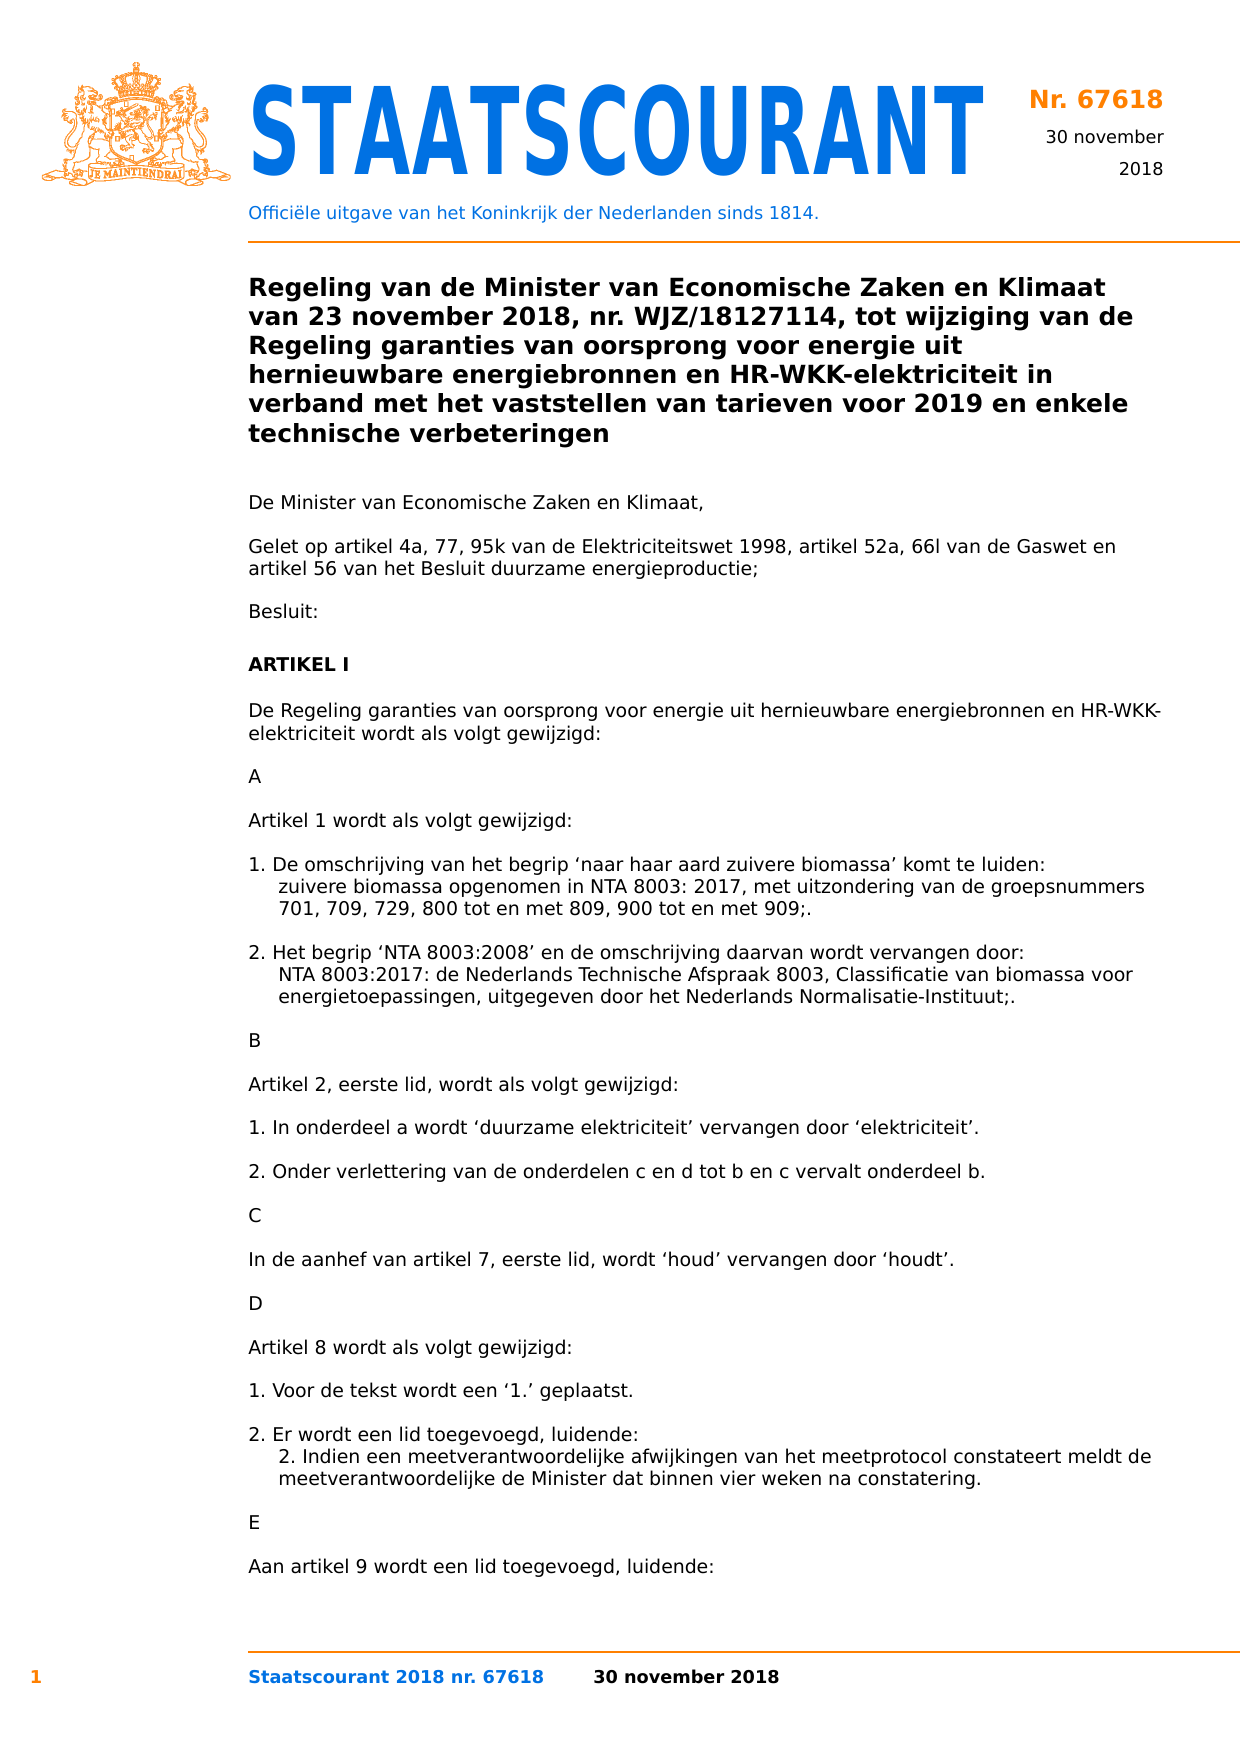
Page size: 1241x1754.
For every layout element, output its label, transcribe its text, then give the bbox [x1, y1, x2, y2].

subtitle Regeling van de Minister van Economische Zaken en Klimaat van 23 november 2018, nr. WJZ/18127114, tot wijziging van de Regeling garanties van oorsprong voor energie uit hernieuwbare energiebronnen en HR-WKK-elektriciteit in verband met het vaststellen van tarieven voor 2019 en enkele technische verbeteringen [248, 273, 1163, 448]
text Aan artikel 9 wordt een lid toegevoegd, luidende: [248, 1556, 1163, 1578]
text zuivere biomassa opgenomen in NTA 8003: 2017, met uitzondering van de groepsnummers 701, 709, 729, 800 tot en met 809, 900 tot en met 909;. [278, 876, 1163, 920]
text E [248, 1512, 1163, 1534]
text A [248, 766, 1163, 788]
text De Regeling garanties van oorsprong voor energie uit hernieuwbare energiebronnen en HR-WKK-elektriciteit wordt als volgt gewijzigd: [248, 700, 1163, 744]
text 2. Het begrip ‘NTA 8003:2008’ en de omschrijving daarvan wordt vervangen door: [248, 942, 1163, 964]
text 1. In onderdeel a wordt ‘duurzame elektriciteit’ vervangen door ‘elektriciteit’. [248, 1117, 1163, 1139]
table_cell Officiële uitgave van het Koninkrijk der Nederlanden sinds 1814. [248, 203, 1240, 241]
text 2. Er wordt een lid toegevoegd, luidende: [248, 1424, 1163, 1446]
text D [248, 1293, 1163, 1315]
picture [41, 62, 231, 186]
text De Minister van Economische Zaken en Klimaat, [248, 492, 1163, 514]
text B [248, 1029, 1163, 1052]
text 2. Indien een meetverantwoordelijke afwijkingen van het meetprotocol constateert meldt de meetverantwoordelijke de Minister dat binnen vier weken na constatering. [278, 1446, 1163, 1490]
table_header STAATSCOURANT [248, 62, 998, 203]
table_header Nr. 67618 [998, 62, 1240, 121]
text In de aanhef van artikel 7, eerste lid, wordt ‘houd’ vervangen door ‘houdt’. [248, 1249, 1163, 1271]
text C [248, 1205, 1163, 1227]
text 1. De omschrijving van het begrip ‘naar haar aard zuivere biomassa’ komt te luiden: [248, 854, 1163, 876]
text Besluit: [248, 601, 1163, 623]
text Gelet op artikel 4a, 77, 95k van de Elektriciteitswet 1998, artikel 52a, 66l van de Gaswet en artikel 56 van het Besluit duurzame energieproductie; [248, 536, 1163, 579]
text Artikel 2, eerste lid, wordt als volgt gewijzigd: [248, 1073, 1163, 1095]
table_header [25, 62, 248, 241]
text 2. Onder verlettering van de onderdelen c en d tot b en c vervalt onderdeel b. [248, 1161, 1163, 1183]
subtitle ARTIKEL I [248, 653, 1163, 675]
text Artikel 1 wordt als volgt gewijzigd: [248, 810, 1163, 832]
text NTA 8003:2017: de Nederlands Technische Afspraak 8003, Classificatie van biomassa voor energietoepassingen, uitgegeven door het Nederlands Normalisatie-Instituut;. [278, 964, 1163, 1008]
text 1. Voor de tekst wordt een ‘1.’ geplaatst. [248, 1380, 1163, 1402]
table_cell 2018 [998, 153, 1240, 203]
table_cell 30 november [998, 121, 1240, 153]
text Artikel 8 wordt als volgt gewijzigd: [248, 1337, 1163, 1358]
